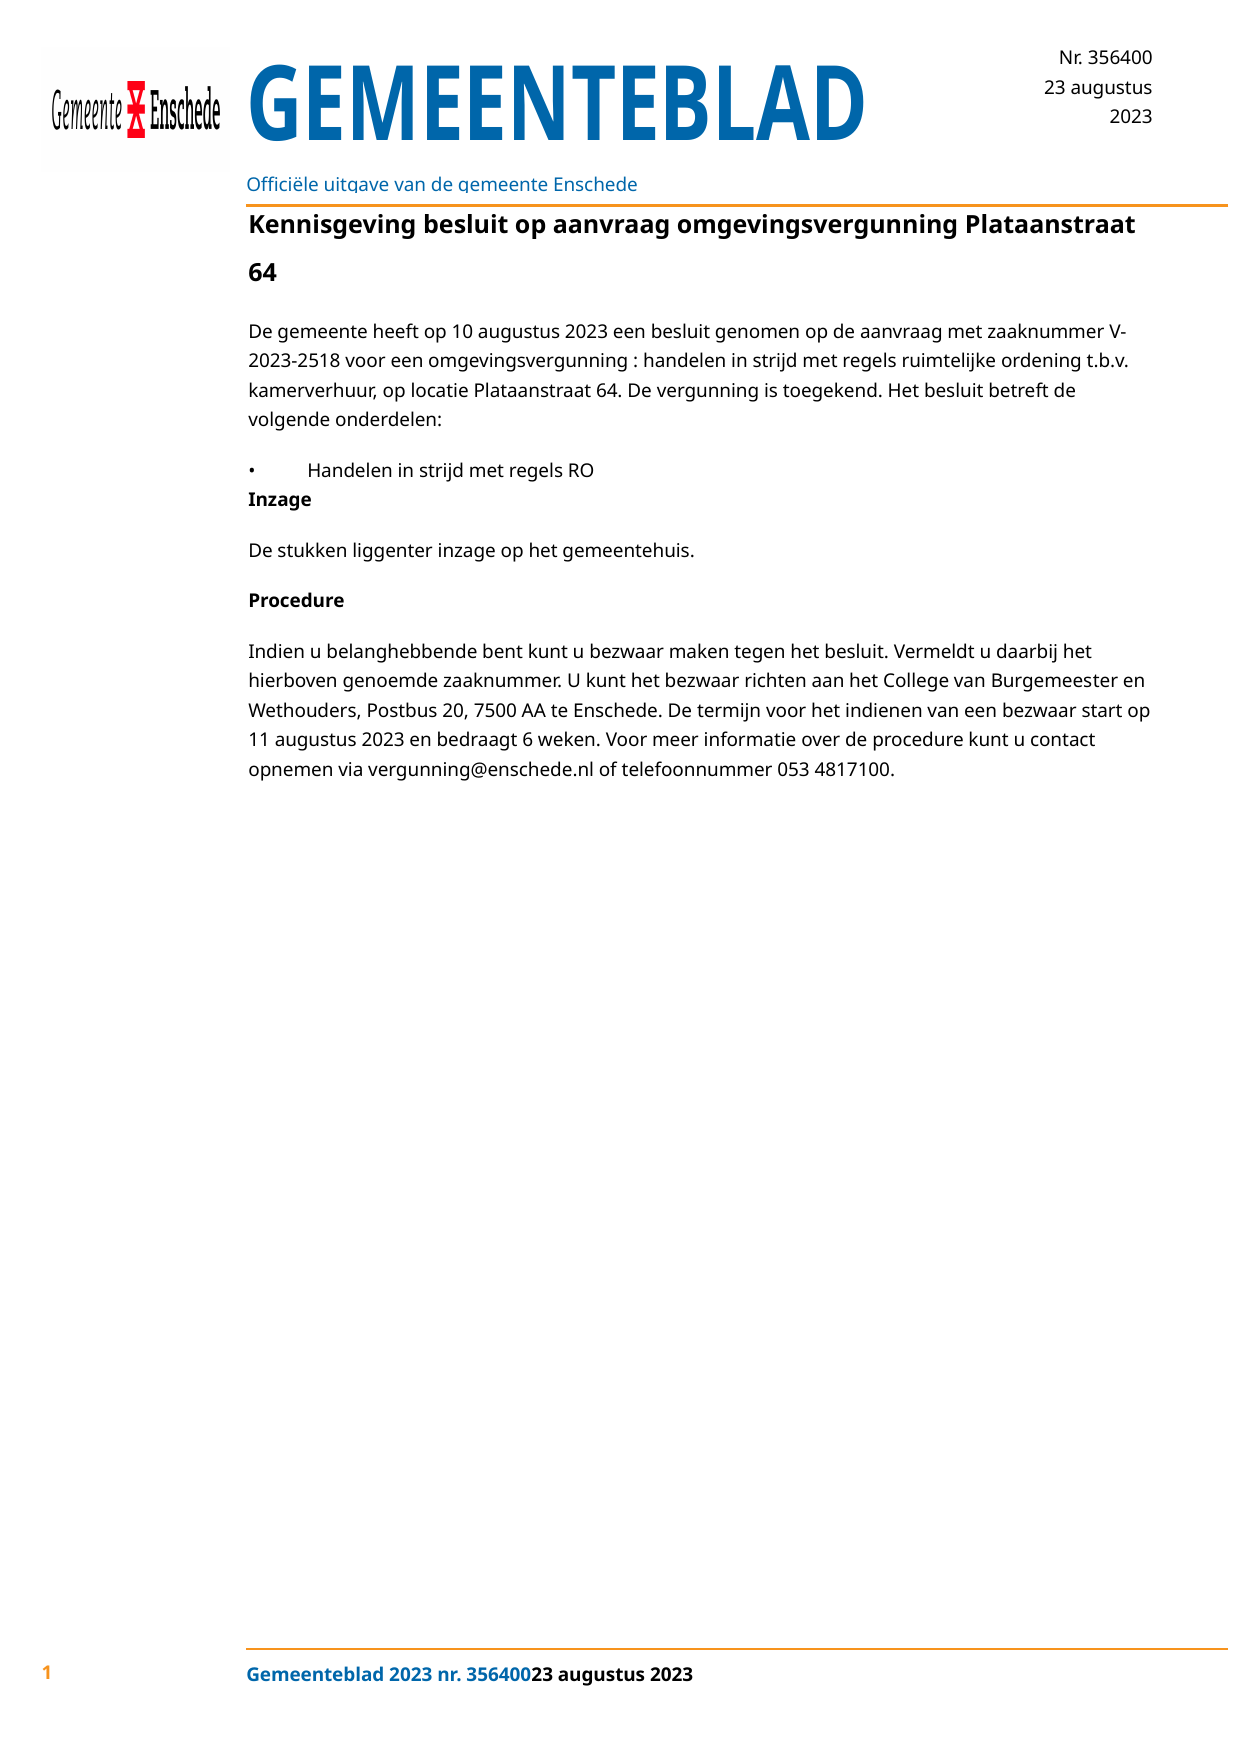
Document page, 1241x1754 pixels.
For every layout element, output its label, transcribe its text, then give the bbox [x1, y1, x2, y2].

text De stukken liggenter inzage op het gemeentehuis. [248, 537, 1152, 563]
text De gemeente heeft op 10 augustus 2023 een besluit genomen op de aanvraag met zaaknummer V-2023-2518 voor een omgevingsvergunning : handelen in strijd met regels ruimtelijke ordening t.b.v. kamerverhuur, op locatie Plataanstraat 64. De vergunning is toegekend. Het besluit betreft de volgende onderdelen: [248, 318, 1152, 432]
text Indien u belanghebbende bent kunt u bezwaar maken tegen het besluit. Vermeldt u daarbij het hierboven genoemde zaaknummer. U kunt het bezwaar richten aan het College van Burgemees­ter en Wethouders, Postbus 20, 7500 AA te Enschede. De termijn voor het indienen van een bezwaar start op 11 augustus 2023 en bedraagt 6 weken. Voor meer informatie over de procedure kunt u contact opnemen via vergunning@enschede.nl of telefoonnummer 053 4817100. [248, 638, 1152, 782]
text Inzage [248, 487, 1152, 512]
text Kennisgeving besluit op aanvraag omgevingsvergunning Plataanstraat 64 [248, 207, 1152, 288]
text Procedure [248, 587, 1152, 613]
picture [41, 47, 231, 172]
list Handelen in strijd met regels RO [248, 457, 1152, 483]
